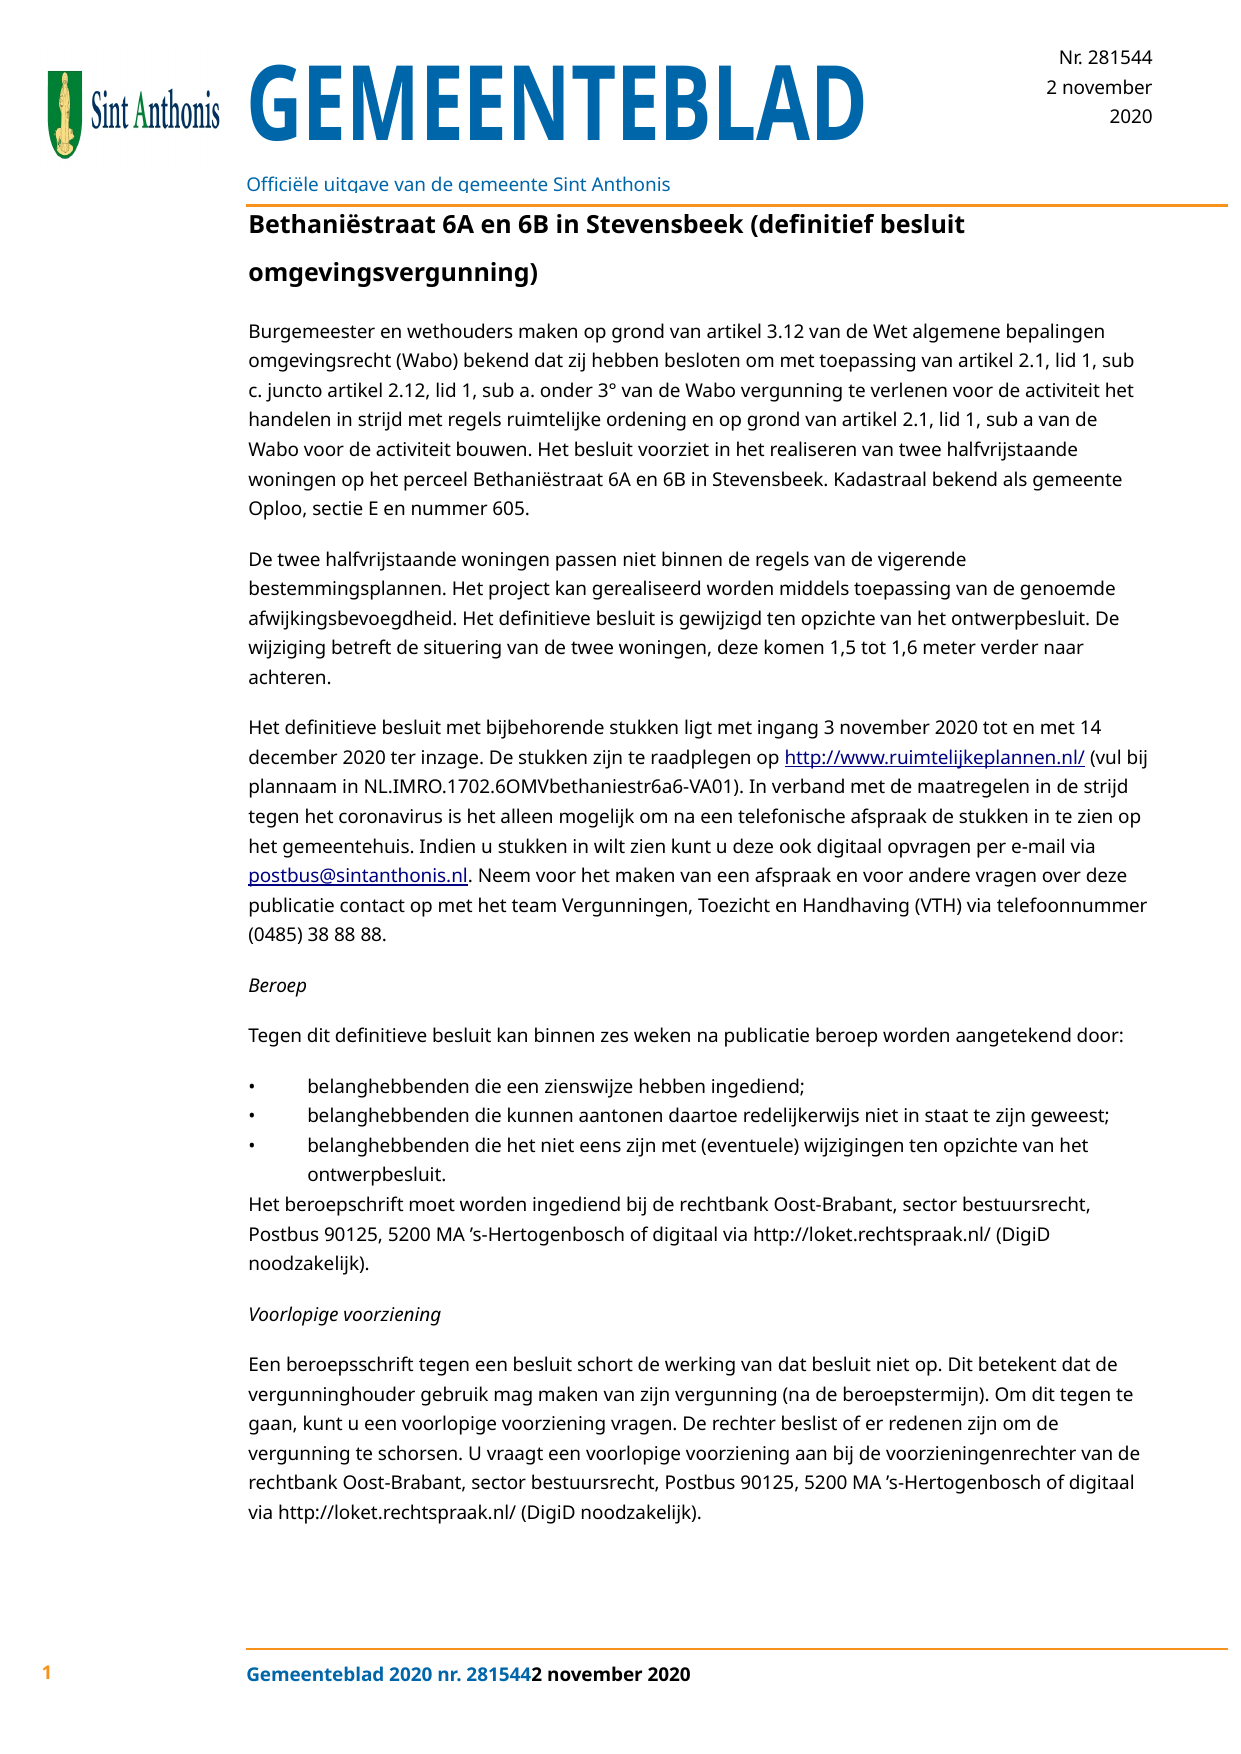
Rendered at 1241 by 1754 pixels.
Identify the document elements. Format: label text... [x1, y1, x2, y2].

text Beroep [248, 972, 1152, 998]
text Tegen dit definitieve besluit kan binnen zes weken na publicatie beroep worden aangetekend door: [248, 1022, 1152, 1048]
text Voorlopige voorziening [248, 1301, 1152, 1327]
text Een beroepsschrift tegen een besluit schort de werking van dat besluit niet op. Dit betekent dat de vergunninghouder gebruik mag maken van zijn vergunning (na de beroepstermijn). Om dit tegen te gaan, kunt u een voorlopige voorziening vragen. De rechter beslist of er redenen zijn om de vergunning te schorsen. U vraagt een voorlopige voorziening aan bij de voorzieningenrechter van de rechtbank Oost-Brabant, sector bestuursrecht, Postbus 90125, 5200 MA ’s-Hertogenbosch of digitaal via http://loket.rechtspraak.nl/ (DigiD noodzakelijk). [248, 1351, 1152, 1525]
text De twee halfvrijstaande woningen passen niet binnen de regels van de vigerende bestemmingsplannen. Het project kan gerealiseerd worden middels toepassing van de genoemde afwijkingsbevoegdheid. Het definitieve besluit is gewijzigd ten opzichte van het ontwerpbesluit. De wijziging betreft de situering van de twee woningen, deze komen 1,5 tot 1,6 meter verder naar achteren. [248, 546, 1152, 690]
text Bethaniëstraat 6A en 6B in Stevensbeek (definitief besluit omgevingsvergunning) [248, 207, 1152, 288]
list belanghebbenden die een zienswijze hebben ingediend; [248, 1073, 1152, 1099]
text Het definitieve besluit met bijbehorende stukken ligt met ingang 3 november 2020 tot en met 14 december 2020 ter inzage. De stukken zijn te raadplegen op http://www.ruimtelijkeplannen.nl/ (vul bij plannaam in NL.IMRO.1702.6OMVbethaniestr6a6-VA01). In verband met de maatregelen in de strijd tegen het coronavirus is het alleen mogelijk om na een telefonische afspraak de stukken in te zien op het gemeentehuis. Indien u stukken in wilt zien kunt u deze ook digitaal opvragen per e-mail via postbus@sintanthonis.nl. Neem voor het maken van een afspraak en voor andere vragen over deze publicatie contact op met het team Vergunningen, Toezicht en Handhaving (VTH) via telefoonnummer (0485) 38 88 88. [248, 714, 1152, 947]
text Burgemeester en wethouders maken op grond van artikel 3.12 van de Wet algemene bepalingen omgevingsrecht (Wabo) bekend dat zij hebben besloten om met toepassing van artikel 2.1, lid 1, sub c. juncto artikel 2.12, lid 1, sub a. onder 3° van de Wabo vergunning te verlenen voor de activiteit het handelen in strijd met regels ruimtelijke ordening en op grond van artikel 2.1, lid 1, sub a van de Wabo voor de activiteit bouwen. Het besluit voorziet in het realiseren van twee halfvrijstaande woningen op het perceel Bethaniëstraat 6A en 6B in Stevensbeek. Kadastraal bekend als gemeente Oploo, sectie E en nummer 605. [248, 318, 1152, 521]
list belanghebbenden die kunnen aantonen daartoe redelijkerwijs niet in staat te zijn geweest; [248, 1102, 1152, 1128]
text Het beroepschrift moet worden ingediend bij de rechtbank Oost-Brabant, sector bestuursrecht, Postbus 90125, 5200 MA ’s-Hertogenbosch of digitaal via http://loket.rechtspraak.nl/ (DigiD noodzakelijk). [248, 1191, 1152, 1276]
list belanghebbenden die het niet eens zijn met (eventuele) wijzigingen ten opzichte van het ontwerpbesluit. [248, 1132, 1152, 1187]
picture [41, 47, 231, 172]
